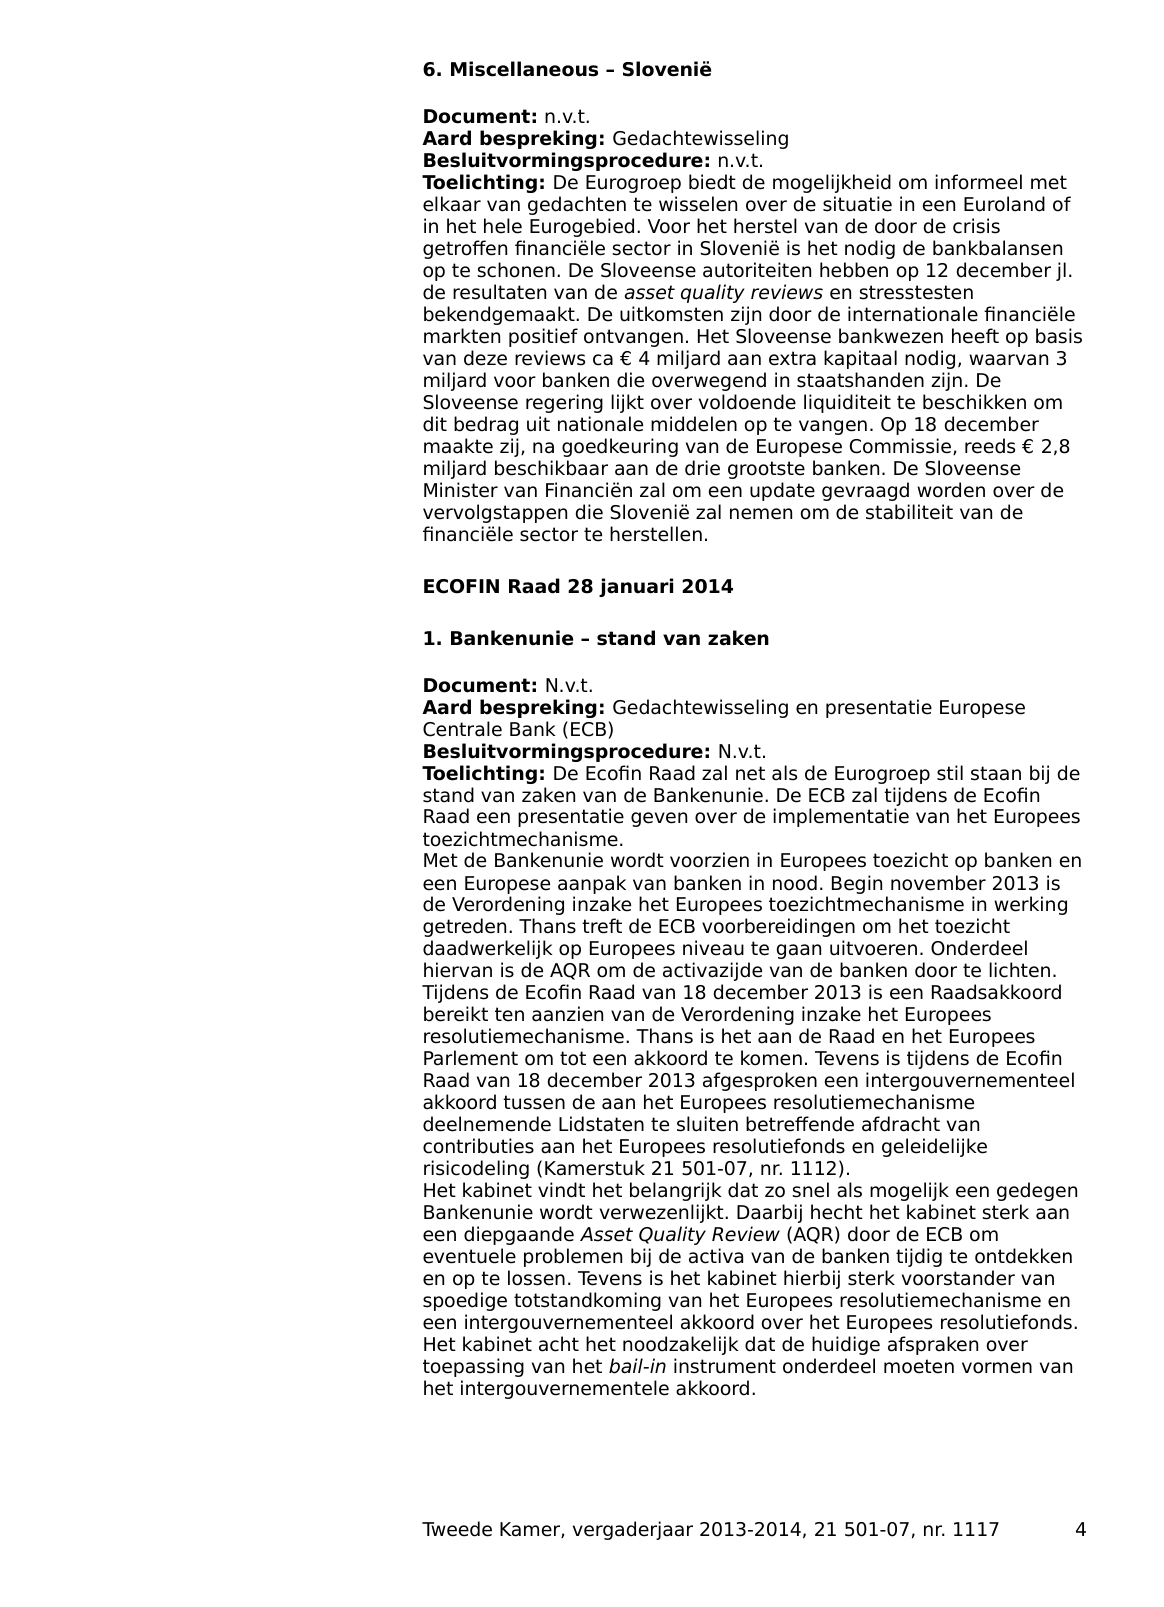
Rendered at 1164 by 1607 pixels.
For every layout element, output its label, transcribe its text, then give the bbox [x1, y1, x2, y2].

text Toelichting: De Eurogroep biedt de mogelijkheid om informeel met elkaar van gedachten te wisselen over de situatie in een Euroland of in het hele Eurogebied. Voor het herstel van de door de crisis getroffen financiële sector in Slovenië is het nodig de bankbalansen op te schonen. De Sloveense autoriteiten hebben op 12 december jl. de resultaten van de asset quality reviews en stresstesten bekendgemaakt. De uitkomsten zijn door de internationale financiële markten positief ontvangen. Het Sloveense bankwezen heeft op basis van deze reviews ca € 4 miljard aan extra kapitaal nodig, waarvan 3 miljard voor banken die overwegend in staatshanden zijn. De Sloveense regering lijkt over voldoende liquiditeit te beschikken om dit bedrag uit nationale middelen op te vangen. Op 18 december maakte zij, na goedkeuring van de Europese Commissie, reeds € 2,8 miljard beschikbaar aan de drie grootste banken. De Sloveense Minister van Financiën zal om een update gevraagd worden over de vervolgstappen die Slovenië zal nemen om de stabiliteit van de financiële sector te herstellen. [422, 172, 1087, 546]
subtitle 6. Miscellaneous – Slovenië [422, 59, 1087, 81]
text Het kabinet vindt het belangrijk dat zo snel als mogelijk een gedegen Bankenunie wordt verwezenlijkt. Daarbij hecht het kabinet sterk aan een diepgaande Asset Quality Review (AQR) door de ECB om eventuele problemen bij de activa van de banken tijdig te ontdekken en op te lossen. Tevens is het kabinet hierbij sterk voorstander van spoedige totstandkoming van het Europees resolutiemechanisme en een intergouvernementeel akkoord over het Europees resolutiefonds. Het kabinet acht het noodzakelijk dat de huidige afspraken over toepassing van het bail-in instrument onderdeel moeten vormen van het intergouvernementele akkoord. [422, 1180, 1087, 1400]
subtitle ECOFIN Raad 28 januari 2014 [422, 576, 1087, 598]
text Aard bespreking: Gedachtewisseling en presentatie Europese Centrale Bank (ECB) [422, 697, 1087, 741]
text Aard bespreking: Gedachtewisseling [422, 128, 1087, 150]
subtitle 1. Bankenunie – stand van zaken [422, 628, 1087, 649]
text Besluitvormingsprocedure: N.v.t. [422, 741, 1087, 762]
text Besluitvormingsprocedure: n.v.t. [422, 150, 1087, 172]
text Document: N.v.t. [422, 674, 1087, 697]
text Document: n.v.t. [422, 106, 1087, 128]
text Toelichting: De Ecofin Raad zal net als de Eurogroep stil staan bij de stand van zaken van de Bankenunie. De ECB zal tijdens de Ecofin Raad een presentatie geven over de implementatie van het Europees toezichtmechanisme. [422, 762, 1087, 850]
text Met de Bankenunie wordt voorzien in Europees toezicht op banken en een Europese aanpak van banken in nood. Begin november 2013 is de Verordening inzake het Europees toezichtmechanisme in werking getreden. Thans treft de ECB voorbereidingen om het toezicht daadwerkelijk op Europees niveau te gaan uitvoeren. Onderdeel hiervan is de AQR om de activazijde van de banken door te lichten. Tijdens de Ecofin Raad van 18 december 2013 is een Raadsakkoord bereikt ten aanzien van de Verordening inzake het Europees resolutiemechanisme. Thans is het aan de Raad en het Europees Parlement om tot een akkoord te komen. Tevens is tijdens de Ecofin Raad van 18 december 2013 afgesproken een intergouvernementeel akkoord tussen de aan het Europees resolutiemechanisme deelnemende Lidstaten te sluiten betreffende afdracht van contributies aan het Europees resolutiefonds en geleidelijke risicodeling (Kamerstuk 21 501-07, nr. 1112). [422, 850, 1087, 1180]
